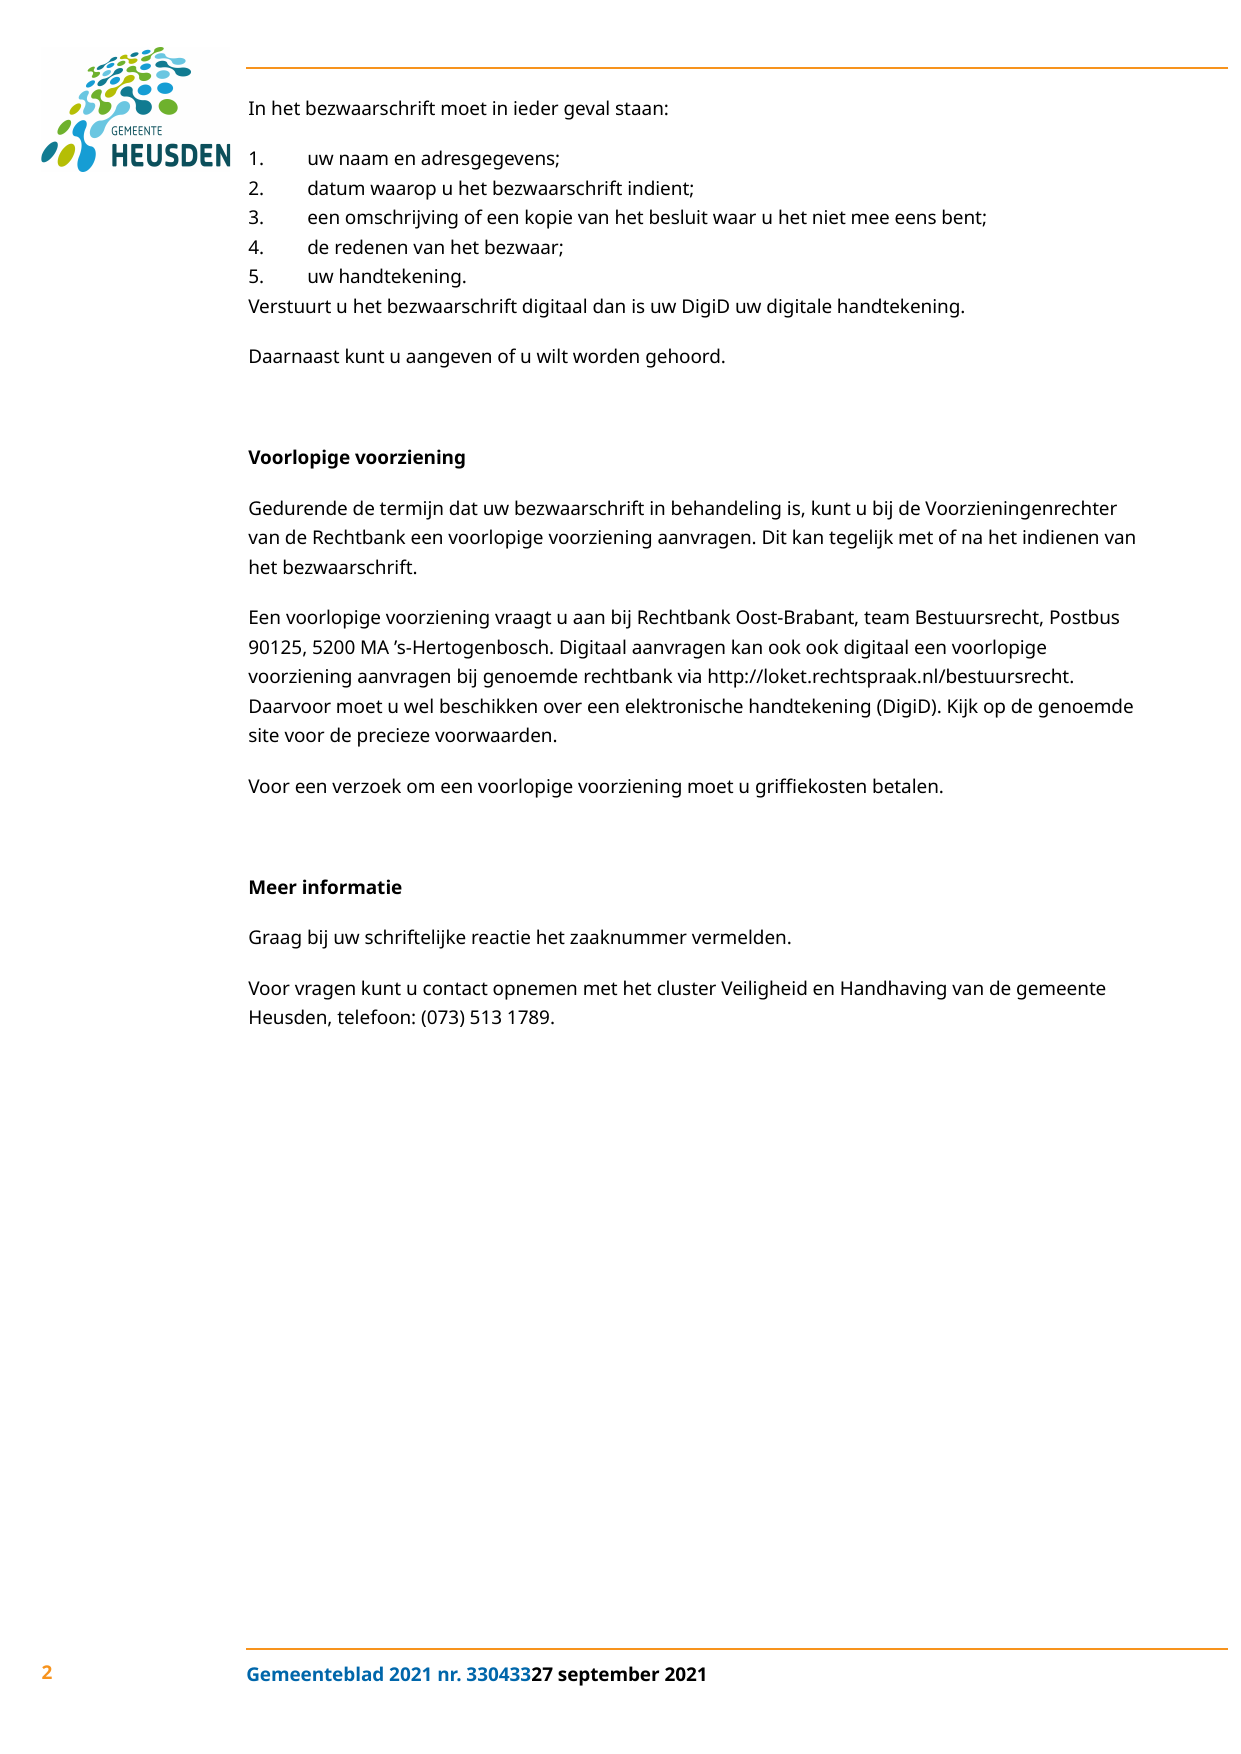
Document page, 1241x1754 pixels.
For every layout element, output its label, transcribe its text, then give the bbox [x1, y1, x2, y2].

text Graag bij uw schriftelijke reactie het zaaknummer vermelden. [248, 924, 1152, 950]
list de redenen van het bezwaar; [248, 234, 1152, 260]
text Voorlopige voorziening [248, 444, 1152, 470]
text Verstuurt u het bezwaarschrift digitaal dan is uw DigiD uw digitale handtekening. [248, 293, 1152, 319]
text Daarnaast kunt u aangeven of u wilt worden gehoord. [248, 343, 1152, 369]
text Voor een verzoek om een voorlopige voorziening moet u griffiekosten betalen. [248, 773, 1152, 799]
text Een voorlopige voorziening vraagt u aan bij Rechtbank Oost-Brabant, team Bestuursrecht, Postbus 90125, 5200 MA ’s-Hertogenbosch. Digitaal aanvragen kan ook ook digitaal een voorlopige voorziening aanvragen bij genoemde rechtbank via http://loket.rechtspraak.nl/bestuursrecht. Daarvoor moet u wel beschikken over een elektronische handtekening (DigiD). Kijk op de genoemde site voor de precieze voorwaarden. [248, 604, 1152, 748]
list uw handtekening. [248, 263, 1152, 289]
list een omschrijving of een kopie van het besluit waar u het niet mee eens bent; [248, 204, 1152, 230]
text Meer informatie [248, 874, 1152, 900]
picture [41, 47, 231, 172]
text In het bezwaarschrift moet in ieder geval staan: [248, 95, 1152, 121]
text Gedurende de termijn dat uw bezwaarschrift in behandeling is, kunt u bij de Voorzieningenrechter van de Rechtbank een voorlopige voorziening aanvragen. Dit kan tegelijk met of na het indienen van het bezwaarschrift. [248, 495, 1152, 580]
list datum waarop u het bezwaarschrift indient; [248, 175, 1152, 201]
list uw naam en adresgegevens; [248, 145, 1152, 171]
text Voor vragen kunt u contact opnemen met het cluster Veiligheid en Handhaving van de gemeente Heusden, telefoon: (073) 513 1789. [248, 975, 1152, 1030]
